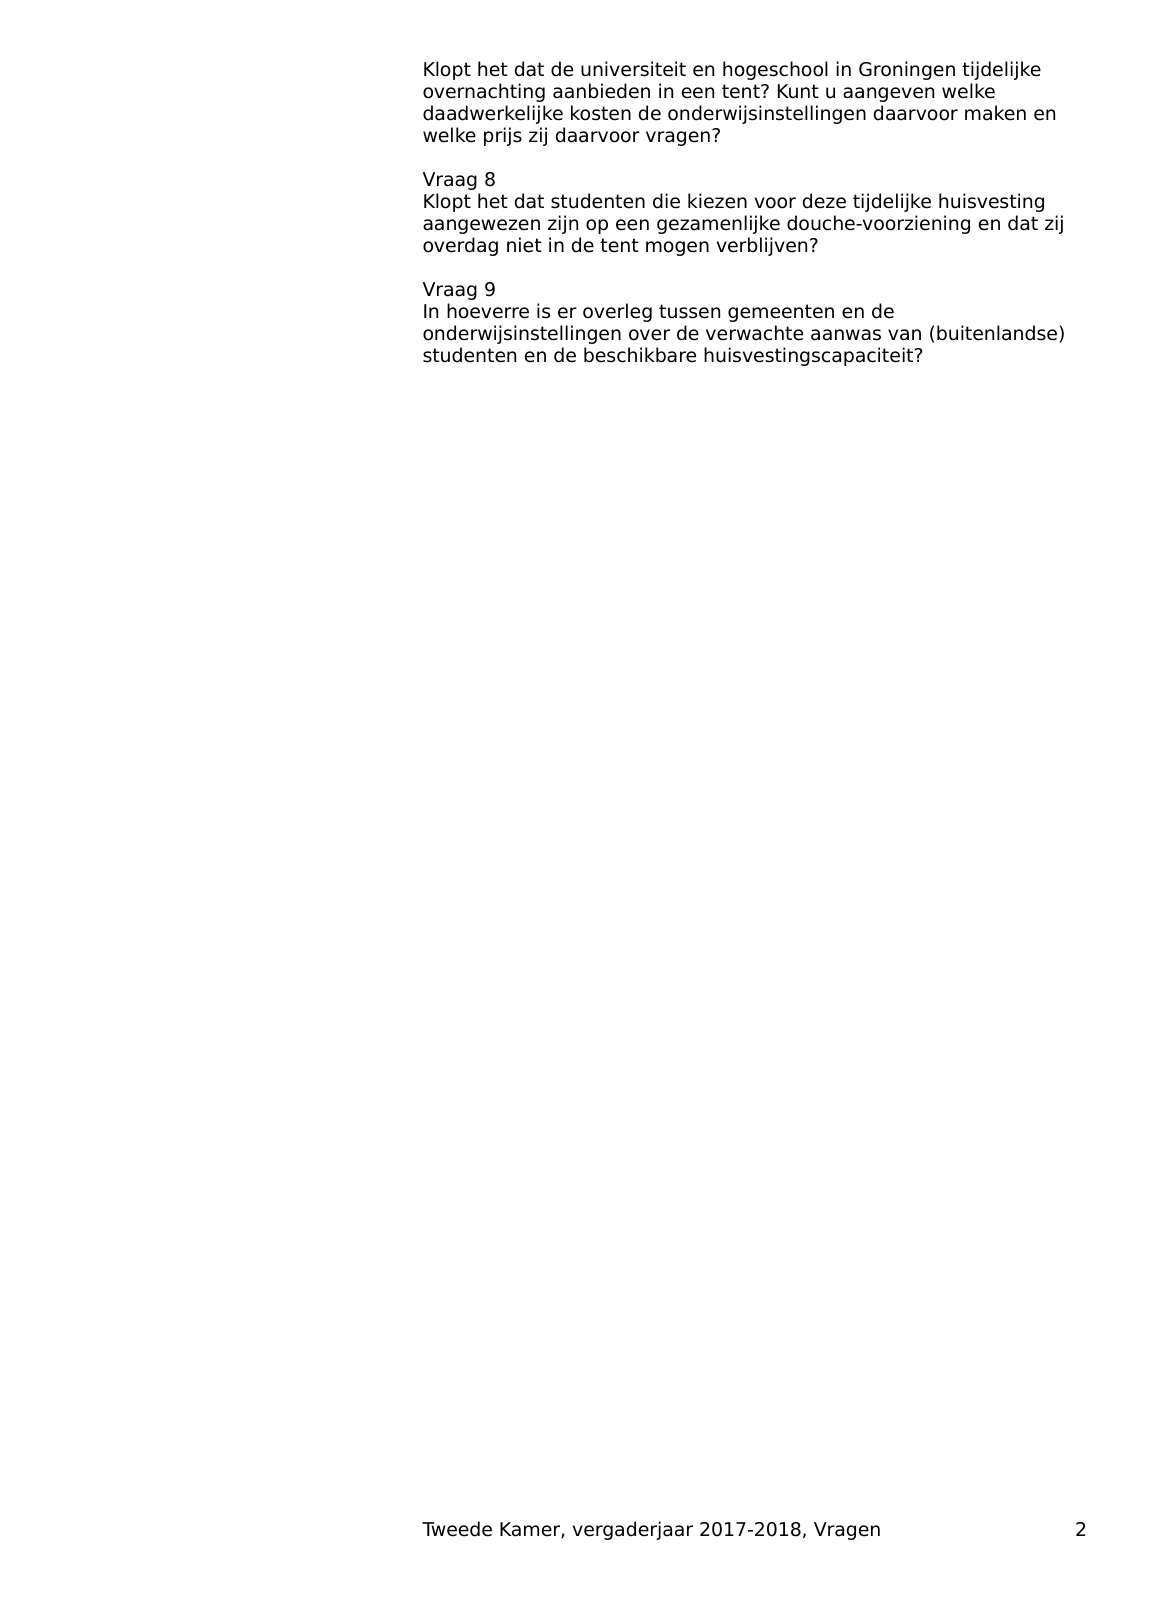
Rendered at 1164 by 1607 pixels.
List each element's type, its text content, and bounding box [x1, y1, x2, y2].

text Klopt het dat studenten die kiezen voor deze tijdelijke huisvesting aangewezen zijn op een gezamenlijke douche-voorziening en dat zij overdag niet in de tent mogen verblijven? [422, 191, 1087, 257]
text Vraag 8 [422, 169, 1087, 191]
text Klopt het dat de universiteit en hogeschool in Groningen tijdelijke overnachting aanbieden in een tent? Kunt u aangeven welke daadwerkelijke kosten de onderwijsinstellingen daarvoor maken en welke prijs zij daarvoor vragen? [422, 59, 1087, 147]
text In hoeverre is er overleg tussen gemeenten en de onderwijsinstellingen over de verwachte aanwas van (buitenlandse) studenten en de beschikbare huisvestingscapaciteit? [422, 301, 1087, 367]
text Vraag 9 [422, 279, 1087, 301]
